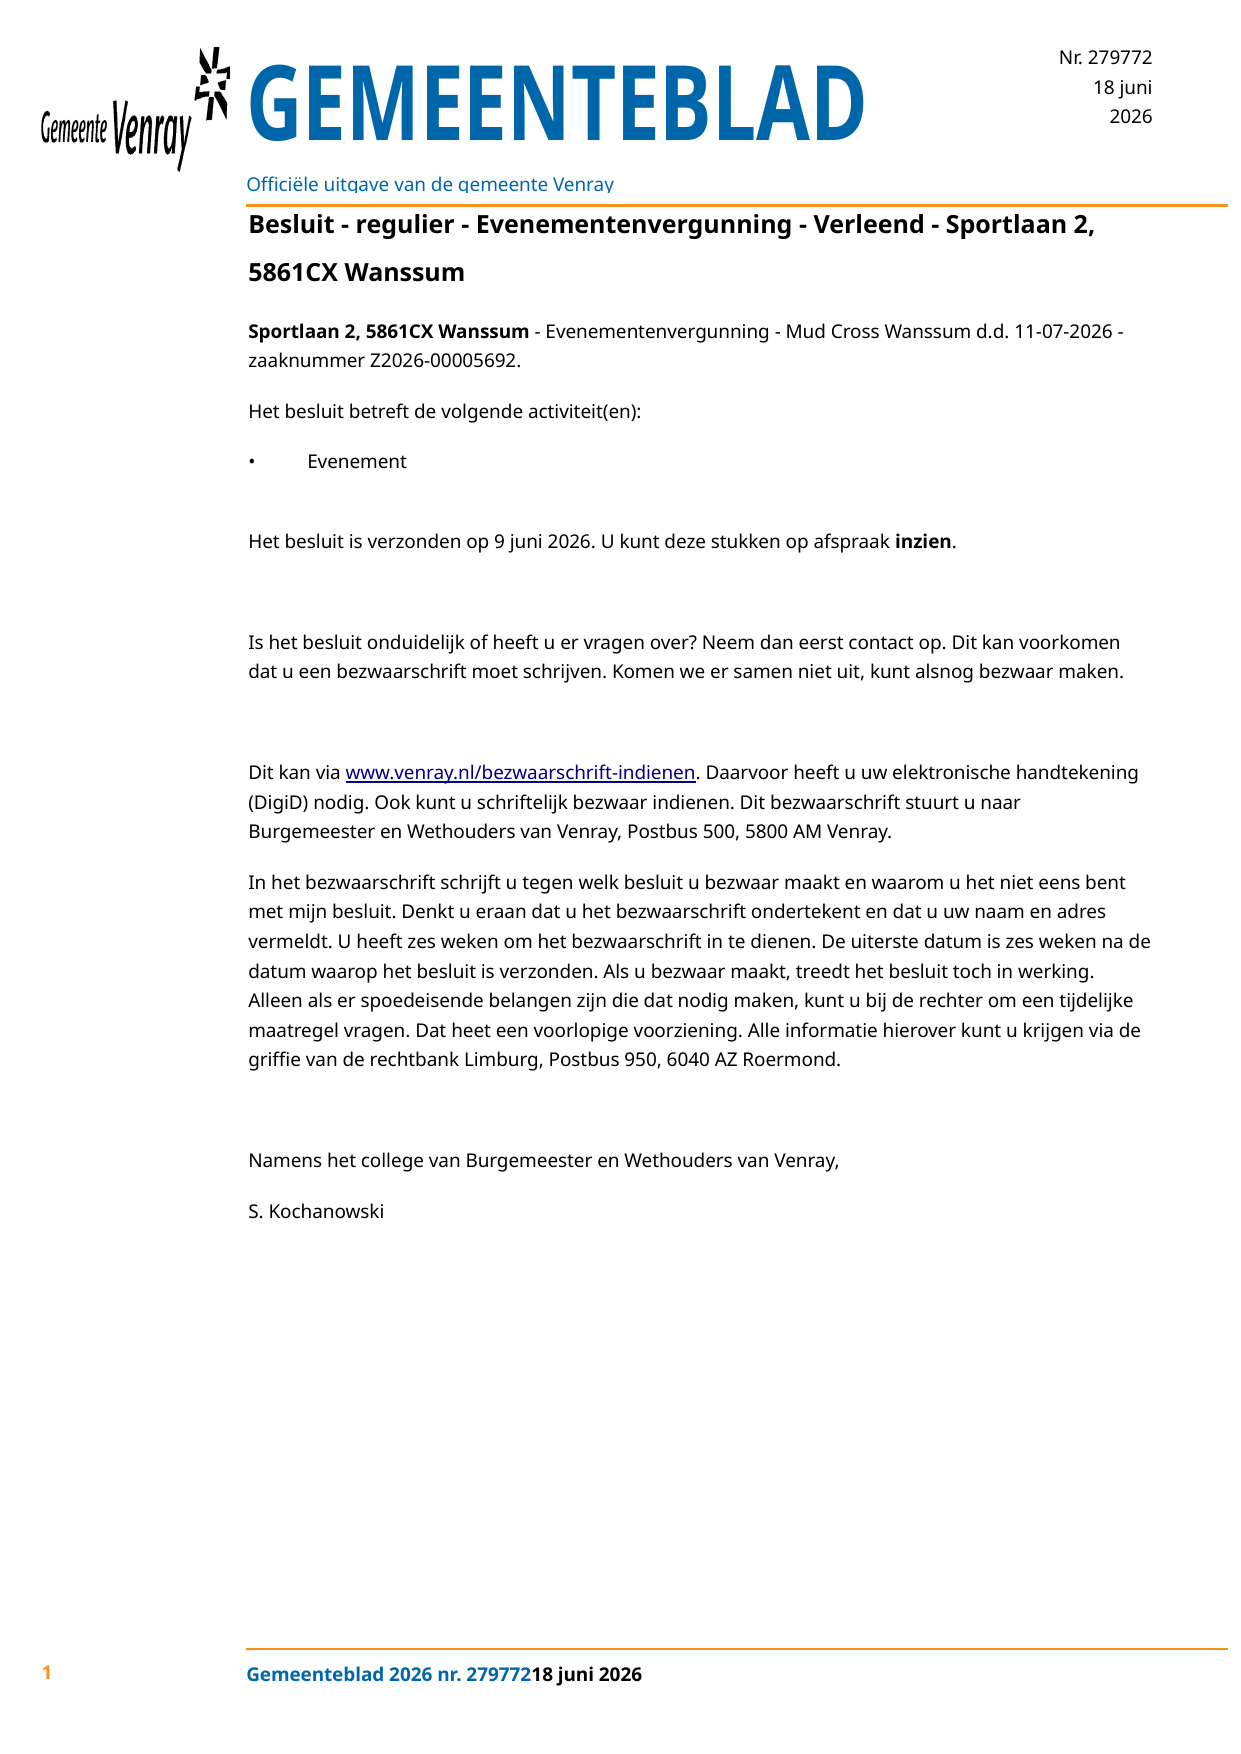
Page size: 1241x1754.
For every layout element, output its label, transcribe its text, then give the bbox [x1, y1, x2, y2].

text Is het besluit onduidelijk of heeft u er vragen over? Neem dan eerst contact op. Dit kan voorkomen dat u een bezwaarschrift moet schrijven. Komen we er samen niet uit, kunt alsnog bezwaar maken. [248, 629, 1152, 684]
picture [41, 47, 231, 172]
text Sportlaan 2, 5861CX Wanssum - Evenementenvergunning - Mud Cross Wanssum d.d. 11-07-2026 - zaaknummer Z2026-00005692. [248, 318, 1152, 373]
text Het besluit is verzonden op 9 juni 2026. U kunt deze stukken op afspraak inzien. [248, 528, 1152, 554]
text Besluit - regulier - Evenementenvergunning - Verleend - Sportlaan 2, 5861CX Wanssum [248, 207, 1152, 288]
text Namens het college van Burgemeester en Wethouders van Venray, [248, 1147, 1152, 1173]
text In het bezwaarschrift schrijft u tegen welk besluit u bezwaar maakt en waarom u het niet eens bent met mijn besluit. Denkt u eraan dat u het bezwaarschrift ondertekent en dat u uw naam en adres vermeldt. U heeft zes weken om het bezwaarschrift in te dienen. De uiterste datum is zes weken na de datum waarop het besluit is verzonden. Als u bezwaar maakt, treedt het besluit toch in werking. Alleen als er spoedeisende belangen zijn die dat nodig maken, kunt u bij de rechter om een tijdelijke maatregel vragen. Dat heet een voorlopige voorziening. Alle informatie hierover kunt u krijgen via de griffie van de rechtbank Limburg, Postbus 950, 6040 AZ Roermond. [248, 869, 1152, 1072]
text S. Kochanowski [248, 1198, 1152, 1224]
text Het besluit betreft de volgende activiteit(en): [248, 398, 1152, 424]
text Dit kan via www.venray.nl/bezwaarschrift-indienen. Daarvoor heeft u uw elektronische handtekening (DigiD) nodig. Ook kunt u schriftelijk bezwaar indienen. Dit bezwaarschrift stuurt u naar Burgemeester en Wethouders van Venray, Postbus 500, 5800 AM Venray. [248, 759, 1152, 844]
list Evenement [248, 448, 1152, 474]
